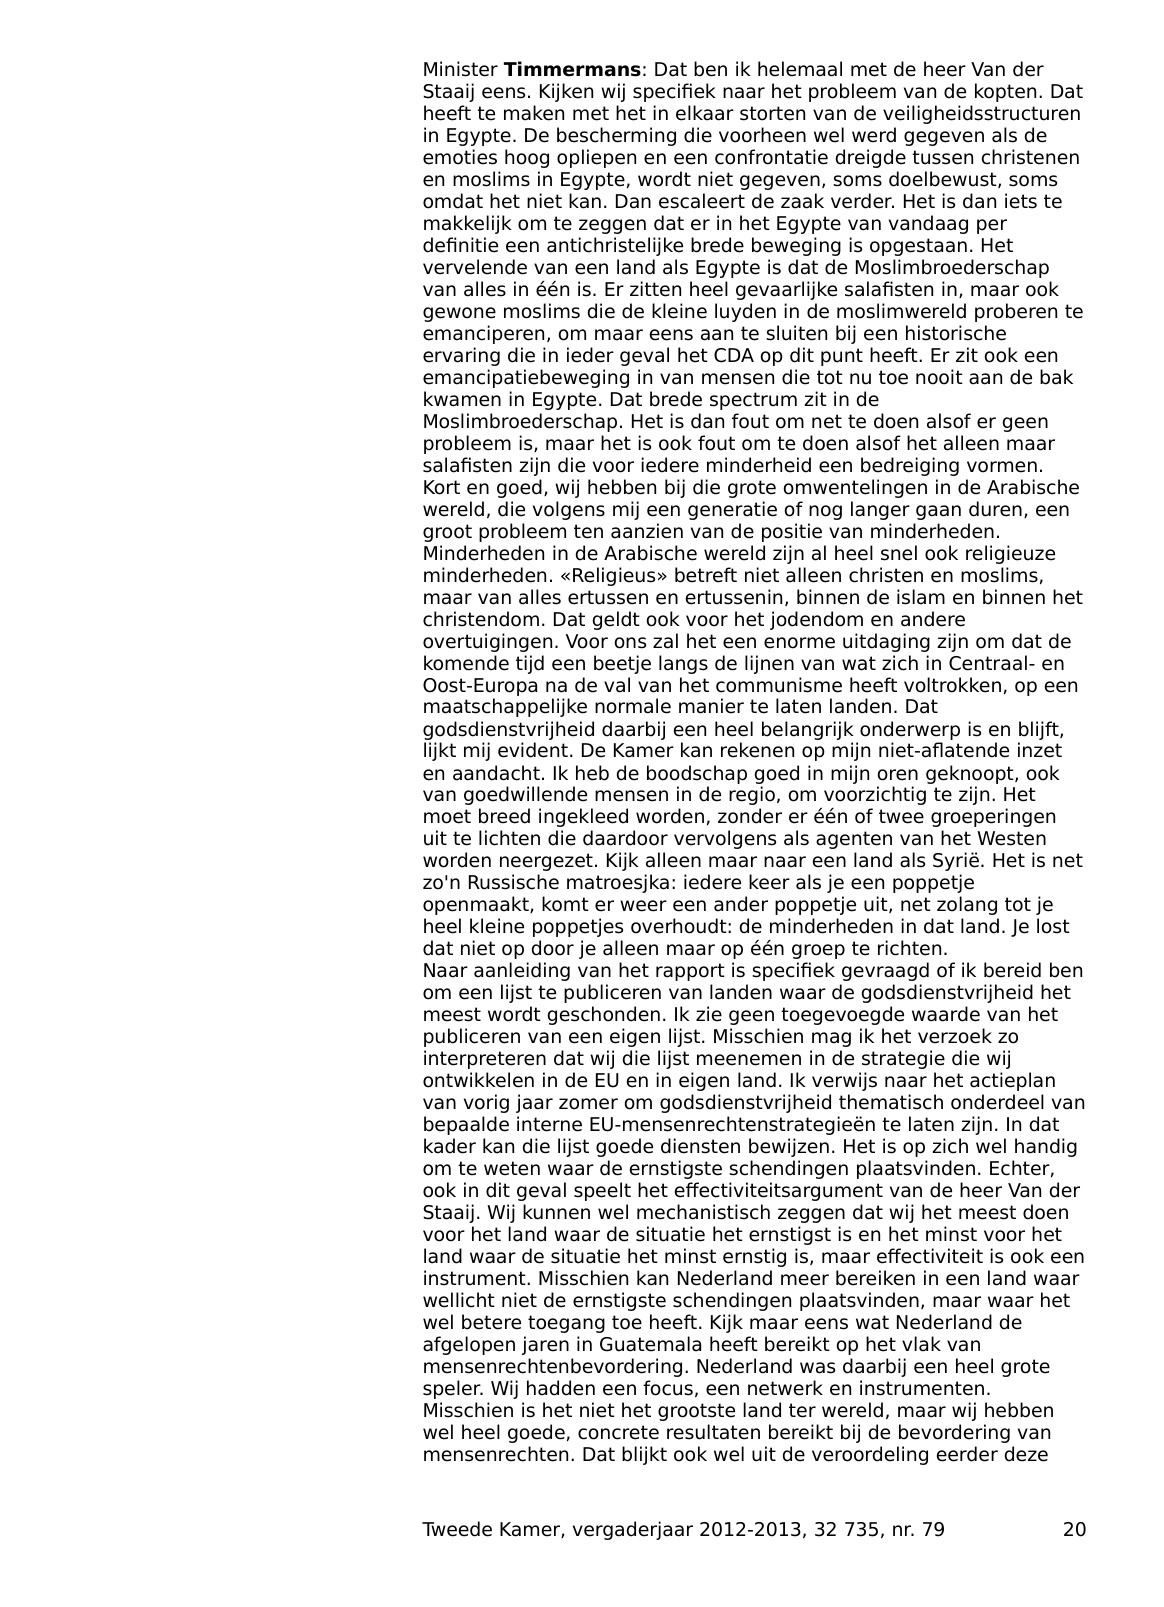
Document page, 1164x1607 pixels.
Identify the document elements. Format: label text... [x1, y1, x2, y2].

text Minister Timmermans: Dat ben ik helemaal met de heer Van der Staaij eens. Kijken wij specifiek naar het probleem van de kopten. Dat heeft te maken met het in elkaar storten van de veiligheidsstructuren in Egypte. De bescherming die voorheen wel werd gegeven als de emoties hoog opliepen en een confrontatie dreigde tussen christenen en moslims in Egypte, wordt niet gegeven, soms doelbewust, soms omdat het niet kan. Dan escaleert de zaak verder. Het is dan iets te makkelijk om te zeggen dat er in het Egypte van vandaag per definitie een antichristelijke brede beweging is opgestaan. Het vervelende van een land als Egypte is dat de Moslimbroederschap van alles in één is. Er zitten heel gevaarlijke salafisten in, maar ook gewone moslims die de kleine luyden in de moslimwereld proberen te emanciperen, om maar eens aan te sluiten bij een historische ervaring die in ieder geval het CDA op dit punt heeft. Er zit ook een emancipatiebeweging in van mensen die tot nu toe nooit aan de bak kwamen in Egypte. Dat brede spectrum zit in de Moslimbroederschap. Het is dan fout om net te doen alsof er geen probleem is, maar het is ook fout om te doen alsof het alleen maar salafisten zijn die voor iedere minderheid een bedreiging vormen. [422, 59, 1087, 477]
text Naar aanleiding van het rapport is specifiek gevraagd of ik bereid ben om een lijst te publiceren van landen waar de godsdienstvrijheid het meest wordt geschonden. Ik zie geen toegevoegde waarde van het publiceren van een eigen lijst. Misschien mag ik het verzoek zo interpreteren dat wij die lijst meenemen in de strategie die wij ontwikkelen in de EU en in eigen land. Ik verwijs naar het actieplan van vorig jaar zomer om godsdienstvrijheid thematisch onderdeel van bepaalde interne EU-mensenrechtenstrategieën te laten zijn. In dat kader kan die lijst goede diensten bewijzen. Het is op zich wel handig om te weten waar de ernstigste schendingen plaatsvinden. Echter, ook in dit geval speelt het effectiviteitsargument van de heer Van der Staaij. Wij kunnen wel mechanistisch zeggen dat wij het meest doen voor het land waar de situatie het ernstigst is en het minst voor het land waar de situatie het minst ernstig is, maar effectiviteit is ook een instrument. Misschien kan Nederland meer bereiken in een land waar wellicht niet de ernstigste schendingen plaatsvinden, maar waar het wel betere toegang toe heeft. Kijk maar eens wat Nederland de afgelopen jaren in Guatemala heeft bereikt op het vlak van mensenrechtenbevordering. Nederland was daarbij een heel grote speler. Wij hadden een focus, een netwerk en instrumenten. Misschien is het niet het grootste land ter wereld, maar wij hebben wel heel goede, concrete resultaten bereikt bij de bevordering van mensenrechten. Dat blijkt ook wel uit de veroordeling eerder deze [422, 960, 1087, 1466]
text Kort en goed, wij hebben bij die grote omwentelingen in de Arabische wereld, die volgens mij een generatie of nog langer gaan duren, een groot probleem ten aanzien van de positie van minderheden. Minderheden in de Arabische wereld zijn al heel snel ook religieuze minderheden. «Religieus» betreft niet alleen christen en moslims, maar van alles ertussen en ertussenin, binnen de islam en binnen het christendom. Dat geldt ook voor het jodendom en andere overtuigingen. Voor ons zal het een enorme uitdaging zijn om dat de komende tijd een beetje langs de lijnen van wat zich in Centraal- en Oost-Europa na de val van het communisme heeft voltrokken, op een maatschappelijke normale manier te laten landen. Dat godsdienstvrijheid daarbij een heel belangrijk onderwerp is en blijft, lijkt mij evident. De Kamer kan rekenen op mijn niet-aflatende inzet en aandacht. Ik heb de boodschap goed in mijn oren geknoopt, ook van goedwillende mensen in de regio, om voorzichtig te zijn. Het moet breed ingekleed worden, zonder er één of twee groeperingen uit te lichten die daardoor vervolgens als agenten van het Westen worden neergezet. Kijk alleen maar naar een land als Syrië. Het is net zo'n Russische matroesjka: iedere keer als je een poppetje openmaakt, komt er weer een ander poppetje uit, net zolang tot je heel kleine poppetjes overhoudt: de minderheden in dat land. Je lost dat niet op door je alleen maar op één groep te richten. [422, 477, 1087, 960]
